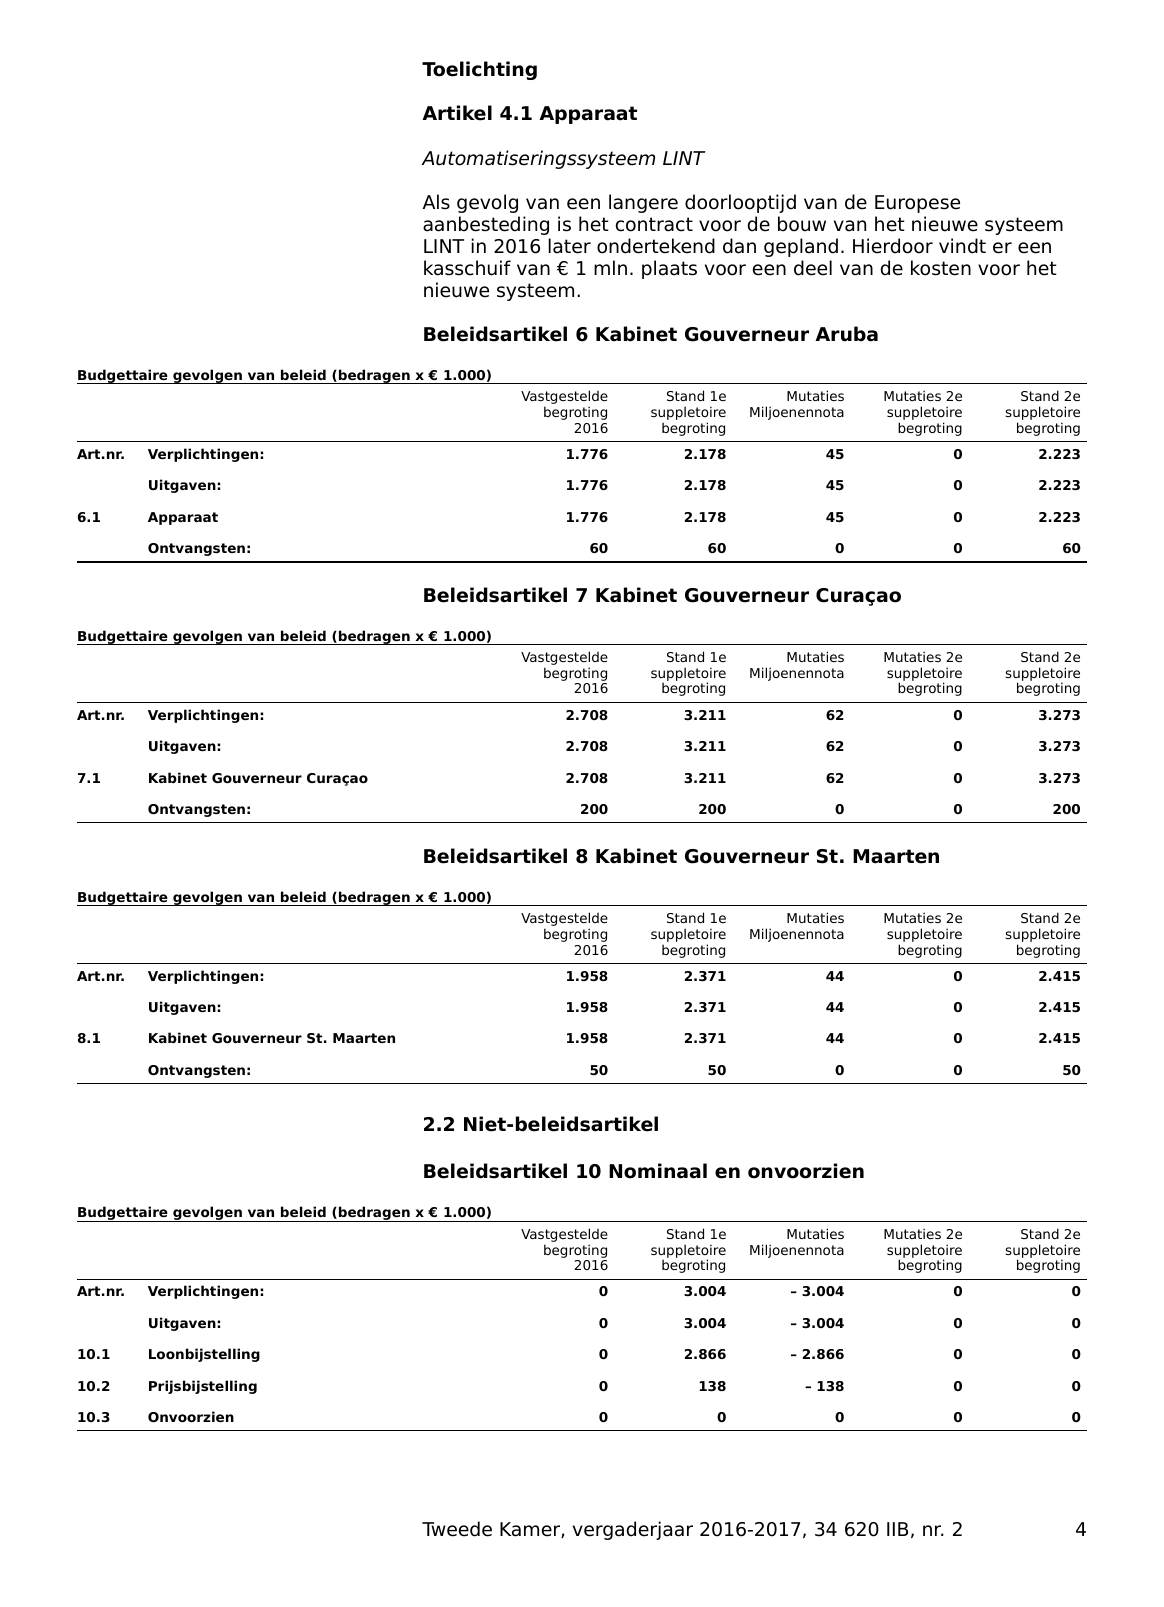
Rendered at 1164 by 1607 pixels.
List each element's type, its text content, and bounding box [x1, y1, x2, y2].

table_cell 0 [850, 1063, 968, 1083]
table_cell 3.273 [969, 770, 1087, 786]
table_cell 60 [969, 541, 1087, 561]
table_cell [142, 1363, 496, 1378]
table_cell 1.776 [496, 442, 614, 462]
table_cell [142, 1047, 496, 1063]
table_cell 0 [850, 442, 968, 462]
table_cell 10.2 [77, 1379, 142, 1394]
table_cell [142, 984, 496, 1000]
table_cell 0 [850, 1031, 968, 1047]
table_cell [969, 1016, 1087, 1031]
table_cell [732, 1016, 850, 1031]
table_cell 0 [850, 703, 968, 723]
table_cell 0 [969, 1379, 1087, 1394]
table_cell 0 [732, 1410, 850, 1430]
table_cell [850, 786, 968, 802]
table_cell Ontvangsten: [142, 802, 496, 822]
table_cell 0 [850, 510, 968, 525]
table_cell [850, 1363, 968, 1378]
table_cell 0 [850, 770, 968, 786]
table_cell [142, 755, 496, 770]
table_cell Onvoorzien [142, 1410, 496, 1430]
table_cell 3.273 [969, 703, 1087, 723]
table_cell [614, 1363, 732, 1378]
table_cell [850, 723, 968, 739]
table_cell 1.776 [496, 478, 614, 494]
table_cell Kabinet Gouverneur Curaçao [142, 770, 496, 786]
table_cell 2.178 [614, 510, 732, 525]
table_cell 10.3 [77, 1410, 142, 1430]
table_cell Ontvangsten: [142, 1063, 496, 1083]
table_cell Vastgestelde begroting 2016 [496, 645, 614, 702]
table_cell [77, 478, 142, 494]
table_cell [77, 984, 142, 1000]
table_cell Ontvangsten: [142, 541, 496, 561]
subtitle Beleidsartikel 10 Nominaal en onvoorzien [422, 1161, 1087, 1183]
table_cell [850, 1394, 968, 1410]
table_cell [969, 1394, 1087, 1410]
table_cell [77, 1222, 142, 1278]
table_cell [614, 1047, 732, 1063]
table_cell 0 [732, 802, 850, 822]
table_cell [77, 541, 142, 561]
table_cell Mutaties 2e suppletoire begroting [850, 645, 968, 702]
table_cell [496, 1300, 614, 1316]
table_cell 3.211 [614, 703, 732, 723]
table_cell Vastgestelde begroting 2016 [496, 906, 614, 963]
table_cell Art.nr. [77, 703, 142, 723]
table_cell [77, 1331, 142, 1347]
table_cell [732, 984, 850, 1000]
table_cell 0 [732, 541, 850, 561]
subtitle Automatiseringssysteem LINT [422, 147, 1087, 169]
table_cell Stand 2e suppletoire begroting [969, 1222, 1087, 1278]
table_cell Verplichtingen: [142, 1280, 496, 1300]
table_cell Mutaties Miljoenennota [732, 906, 850, 963]
table_cell 50 [969, 1063, 1087, 1083]
subtitle 2.2 Niet-beleidsartikel [422, 1114, 1087, 1136]
table_cell 0 [969, 1347, 1087, 1363]
table_cell Mutaties 2e suppletoire begroting [850, 906, 968, 963]
table_cell [77, 1000, 142, 1016]
table_cell 0 [614, 1410, 732, 1430]
table_cell Mutaties Miljoenennota [732, 384, 850, 441]
table_header Budgettaire gevolgen van beleid (bedragen x € 1.000) [77, 629, 1087, 644]
table_cell – 3.004 [732, 1280, 850, 1300]
table_cell [850, 1016, 968, 1031]
table_cell 1.776 [496, 510, 614, 525]
table_cell 45 [732, 478, 850, 494]
table_cell [969, 1300, 1087, 1316]
table_cell [77, 723, 142, 739]
table_cell 200 [496, 802, 614, 822]
table_cell [77, 1300, 142, 1316]
table_cell [77, 906, 142, 963]
table_cell 0 [969, 1410, 1087, 1430]
table_cell [142, 525, 496, 541]
table_cell Apparaat [142, 510, 496, 525]
subtitle Beleidsartikel 6 Kabinet Gouverneur Aruba [422, 324, 1087, 346]
table_cell [850, 1300, 968, 1316]
table_cell 10.1 [77, 1347, 142, 1363]
table_cell [850, 525, 968, 541]
table_cell [142, 786, 496, 802]
table_cell [77, 1316, 142, 1331]
table_cell 0 [850, 964, 968, 984]
table_cell [77, 755, 142, 770]
table_cell [732, 1047, 850, 1063]
table_cell 0 [850, 1410, 968, 1430]
table_cell 2.178 [614, 442, 732, 462]
table_cell 2.371 [614, 964, 732, 984]
table_cell 50 [496, 1063, 614, 1083]
table_cell [496, 525, 614, 541]
table_cell Uitgaven: [142, 478, 496, 494]
table_cell Uitgaven: [142, 1000, 496, 1016]
table_cell [850, 984, 968, 1000]
table_cell 62 [732, 739, 850, 755]
table_cell [496, 494, 614, 509]
table_cell 2.223 [969, 442, 1087, 462]
table_cell [614, 755, 732, 770]
table_cell [142, 1394, 496, 1410]
table_cell [732, 755, 850, 770]
table_cell [77, 786, 142, 802]
table_cell [77, 1063, 142, 1083]
table_cell [614, 1331, 732, 1347]
table_cell 45 [732, 442, 850, 462]
table_cell [732, 1363, 850, 1378]
table_cell 2.371 [614, 1000, 732, 1016]
table_cell [142, 645, 496, 702]
table_cell 0 [496, 1379, 614, 1394]
table_cell 0 [850, 1379, 968, 1394]
table_cell [850, 755, 968, 770]
table_cell 0 [850, 802, 968, 822]
table_cell Mutaties 2e suppletoire begroting [850, 1222, 968, 1278]
table_cell [77, 1047, 142, 1063]
table_cell 3.004 [614, 1280, 732, 1300]
table_cell [850, 494, 968, 509]
table_cell 7.1 [77, 770, 142, 786]
table_header Budgettaire gevolgen van beleid (bedragen x € 1.000) [77, 1205, 1087, 1221]
table_cell 50 [614, 1063, 732, 1083]
table_cell 0 [969, 1280, 1087, 1300]
table_cell [969, 494, 1087, 509]
table_cell Vastgestelde begroting 2016 [496, 1222, 614, 1278]
table_cell – 138 [732, 1379, 850, 1394]
table_cell [142, 723, 496, 739]
table_cell [77, 384, 142, 441]
table_cell [496, 755, 614, 770]
table_cell [496, 1016, 614, 1031]
subtitle Beleidsartikel 7 Kabinet Gouverneur Curaçao [422, 584, 1087, 607]
table_cell Mutaties 2e suppletoire begroting [850, 384, 968, 441]
subtitle Beleidsartikel 8 Kabinet Gouverneur St. Maarten [422, 846, 1087, 867]
table_cell 2.415 [969, 1031, 1087, 1047]
table_cell 0 [496, 1347, 614, 1363]
table_cell 0 [850, 1347, 968, 1363]
table_cell [614, 723, 732, 739]
table_cell [496, 1331, 614, 1347]
table_cell Kabinet Gouverneur St. Maarten [142, 1031, 496, 1047]
table_cell Uitgaven: [142, 739, 496, 755]
table_cell 0 [732, 1063, 850, 1083]
table_cell 1.958 [496, 964, 614, 984]
table_cell 0 [496, 1316, 614, 1331]
table_cell [732, 1300, 850, 1316]
table_cell 2.178 [614, 478, 732, 494]
table_cell 0 [969, 1316, 1087, 1331]
table_cell [969, 723, 1087, 739]
table_cell Stand 1e suppletoire begroting [614, 384, 732, 441]
table_cell 0 [850, 541, 968, 561]
table_cell 44 [732, 964, 850, 984]
table_cell [142, 1331, 496, 1347]
table_cell [142, 494, 496, 509]
table_cell [614, 494, 732, 509]
table_cell [850, 1331, 968, 1347]
table_cell 0 [850, 739, 968, 755]
table_cell Vastgestelde begroting 2016 [496, 384, 614, 441]
table_cell 0 [496, 1280, 614, 1300]
table_cell [77, 802, 142, 822]
table_cell [614, 1300, 732, 1316]
table_cell 8.1 [77, 1031, 142, 1047]
table_cell [77, 1394, 142, 1410]
table_cell [77, 645, 142, 702]
table_cell Mutaties Miljoenennota [732, 645, 850, 702]
table_cell [496, 723, 614, 739]
table_cell Verplichtingen: [142, 964, 496, 984]
table_cell [77, 494, 142, 509]
table_cell 2.415 [969, 964, 1087, 984]
table_cell 0 [850, 1316, 968, 1331]
table_cell Verplichtingen: [142, 442, 496, 462]
table_cell [969, 525, 1087, 541]
table_cell 3.211 [614, 770, 732, 786]
table_cell [732, 786, 850, 802]
table_cell 200 [614, 802, 732, 822]
table_cell 3.211 [614, 739, 732, 755]
table_cell [142, 1016, 496, 1031]
table_cell 2.866 [614, 1347, 732, 1363]
table_cell 2.708 [496, 770, 614, 786]
table_cell Prijsbijstelling [142, 1379, 496, 1394]
table_cell [77, 1363, 142, 1378]
table_cell [614, 786, 732, 802]
table_cell [496, 984, 614, 1000]
table_cell [77, 462, 142, 478]
table_cell [77, 1016, 142, 1031]
table_cell [732, 525, 850, 541]
table_cell [496, 1047, 614, 1063]
table_cell 2.415 [969, 1000, 1087, 1016]
table_header Budgettaire gevolgen van beleid (bedragen x € 1.000) [77, 368, 1087, 383]
table_cell – 2.866 [732, 1347, 850, 1363]
table_cell Stand 1e suppletoire begroting [614, 1222, 732, 1278]
table_cell 44 [732, 1000, 850, 1016]
table_cell 44 [732, 1031, 850, 1047]
table_cell [142, 1300, 496, 1316]
table_cell [969, 755, 1087, 770]
table_cell [614, 1016, 732, 1031]
table_cell 3.004 [614, 1316, 732, 1331]
table_cell 2.371 [614, 1031, 732, 1047]
table_cell [142, 1222, 496, 1278]
table_cell 1.958 [496, 1031, 614, 1047]
table_cell Art.nr. [77, 964, 142, 984]
table_cell [969, 1331, 1087, 1347]
table_cell [142, 384, 496, 441]
table_cell [969, 462, 1087, 478]
table_cell 60 [496, 541, 614, 561]
table_cell [732, 723, 850, 739]
table_cell 0 [850, 1280, 968, 1300]
table_cell Stand 2e suppletoire begroting [969, 384, 1087, 441]
table_cell Stand 2e suppletoire begroting [969, 906, 1087, 963]
table_cell Uitgaven: [142, 1316, 496, 1331]
table_header Budgettaire gevolgen van beleid (bedragen x € 1.000) [77, 889, 1087, 905]
table_cell Stand 2e suppletoire begroting [969, 645, 1087, 702]
table_cell Stand 1e suppletoire begroting [614, 645, 732, 702]
table_cell 200 [969, 802, 1087, 822]
text Als gevolg van een langere doorlooptijd van de Europese aanbesteding is het contract voor de bouw van het nieuwe systeem LINT in 2016 later ondertekend dan gepland. Hierdoor vindt er een kasschuif van € 1 mln. plaats voor een deel van de kosten voor het nieuwe systeem. [422, 192, 1087, 301]
table_cell [77, 525, 142, 541]
table_cell Stand 1e suppletoire begroting [614, 906, 732, 963]
table_cell [496, 462, 614, 478]
table_cell [614, 1394, 732, 1410]
table_cell [614, 984, 732, 1000]
table_cell 2.223 [969, 478, 1087, 494]
table_cell Verplichtingen: [142, 703, 496, 723]
table_cell [969, 984, 1087, 1000]
table_cell [732, 1331, 850, 1347]
table_cell 62 [732, 770, 850, 786]
table_cell [969, 786, 1087, 802]
table_cell 3.273 [969, 739, 1087, 755]
table_cell [496, 1363, 614, 1378]
table_cell Art.nr. [77, 442, 142, 462]
table_cell [496, 1394, 614, 1410]
table_cell [969, 1363, 1087, 1378]
table_cell 2.223 [969, 510, 1087, 525]
table_cell [614, 462, 732, 478]
table_cell [496, 786, 614, 802]
table_cell [732, 1394, 850, 1410]
subtitle Artikel 4.1 Apparaat [422, 103, 1087, 125]
table_cell [850, 462, 968, 478]
table_cell 62 [732, 703, 850, 723]
table_cell Art.nr. [77, 1280, 142, 1300]
table_cell [142, 462, 496, 478]
table_cell [969, 1047, 1087, 1063]
table_cell [732, 462, 850, 478]
table_cell 0 [496, 1410, 614, 1430]
table_cell [850, 1047, 968, 1063]
table_cell [77, 739, 142, 755]
table_cell 45 [732, 510, 850, 525]
table_cell Loonbijstelling [142, 1347, 496, 1363]
table_cell [614, 525, 732, 541]
subtitle Toelichting [422, 59, 1087, 81]
table_cell 0 [850, 478, 968, 494]
table_cell 1.958 [496, 1000, 614, 1016]
table_cell 2.708 [496, 703, 614, 723]
table_cell 6.1 [77, 510, 142, 525]
table_cell Mutaties Miljoenennota [732, 1222, 850, 1278]
table_cell 2.708 [496, 739, 614, 755]
table_cell 60 [614, 541, 732, 561]
table_cell [732, 494, 850, 509]
table_cell – 3.004 [732, 1316, 850, 1331]
table_cell 0 [850, 1000, 968, 1016]
table_cell 138 [614, 1379, 732, 1394]
table_cell [142, 906, 496, 963]
